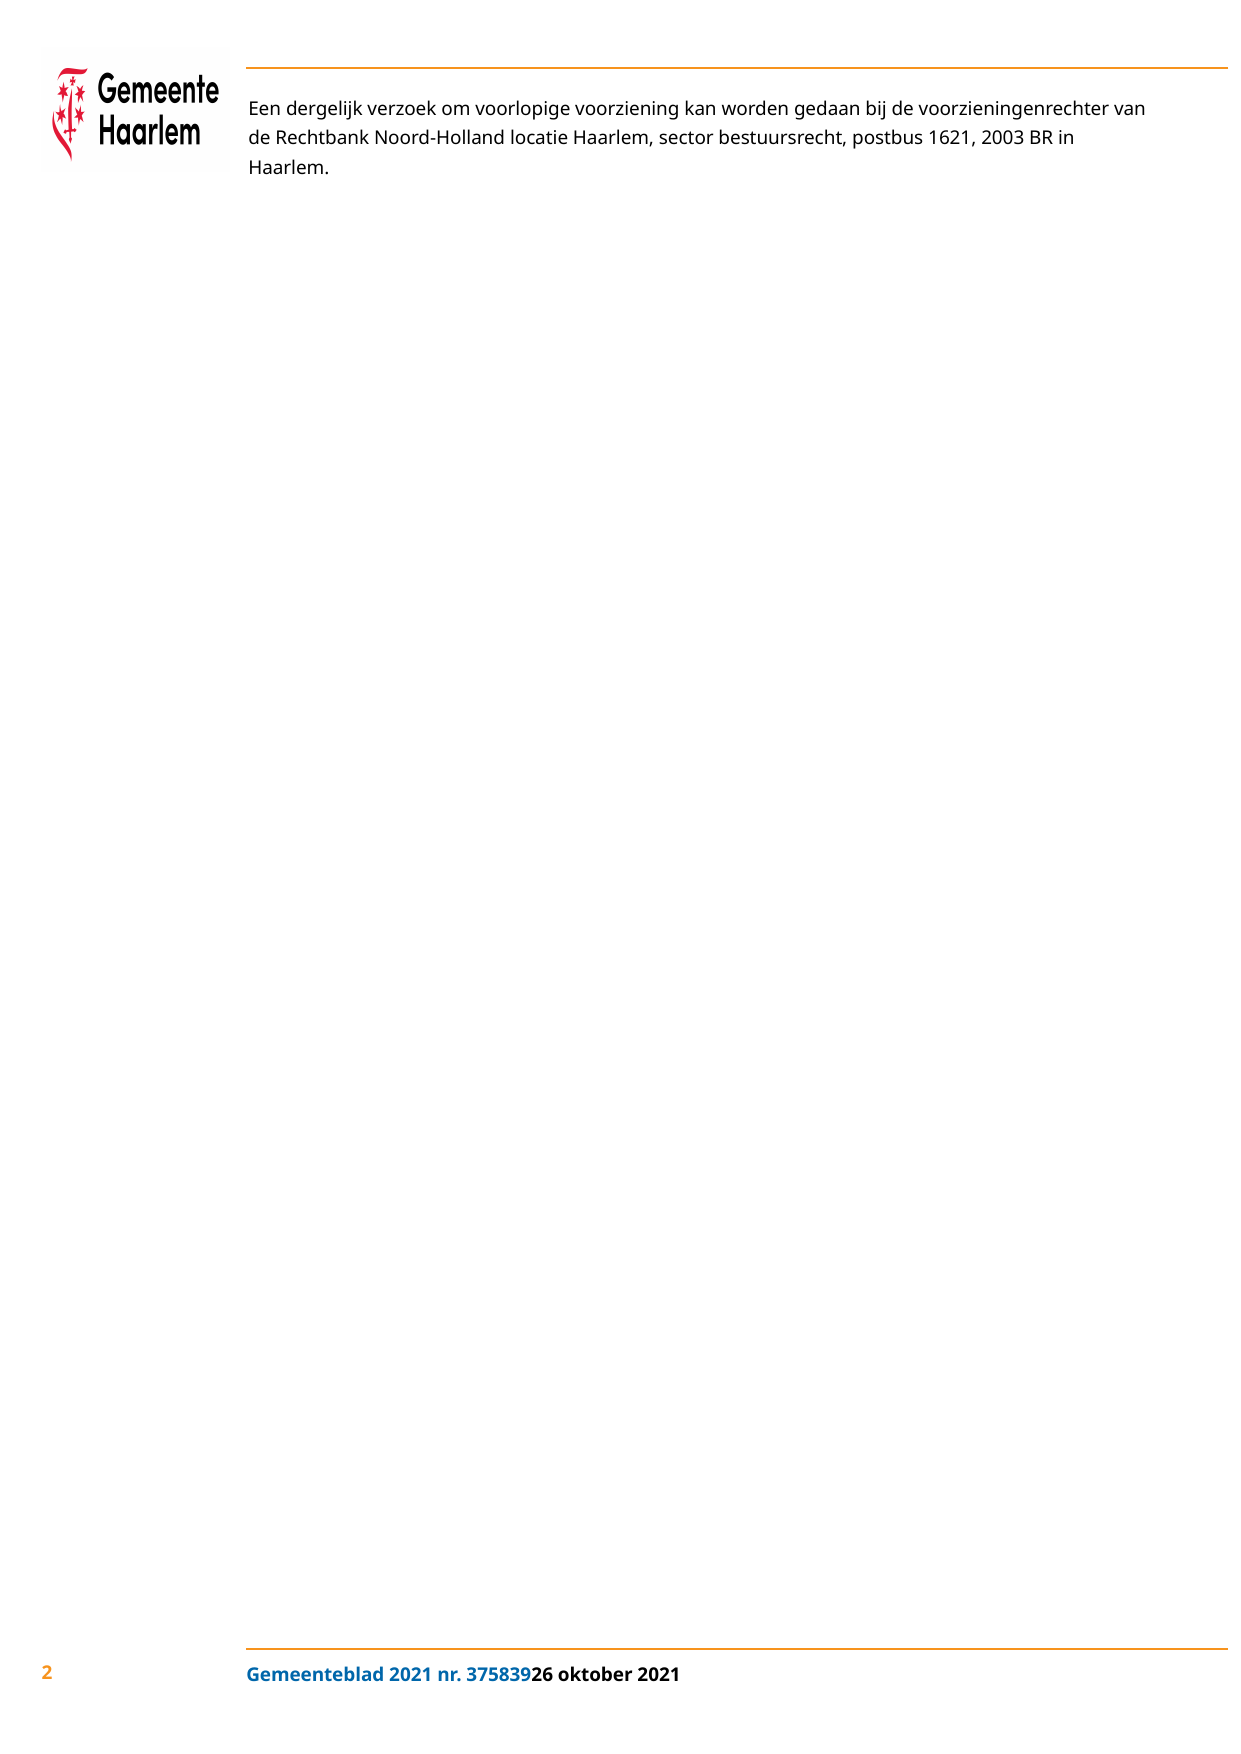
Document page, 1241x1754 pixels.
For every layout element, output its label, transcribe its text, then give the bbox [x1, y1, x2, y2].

text Een dergelijk verzoek om voorlopige voorziening kan worden gedaan bij de voorzieningenrechter van de Rechtbank Noord-Holland locatie Haarlem, sector bestuursrecht, postbus 1621, 2003 BR in Haarlem. [248, 95, 1152, 180]
picture [41, 47, 231, 172]
